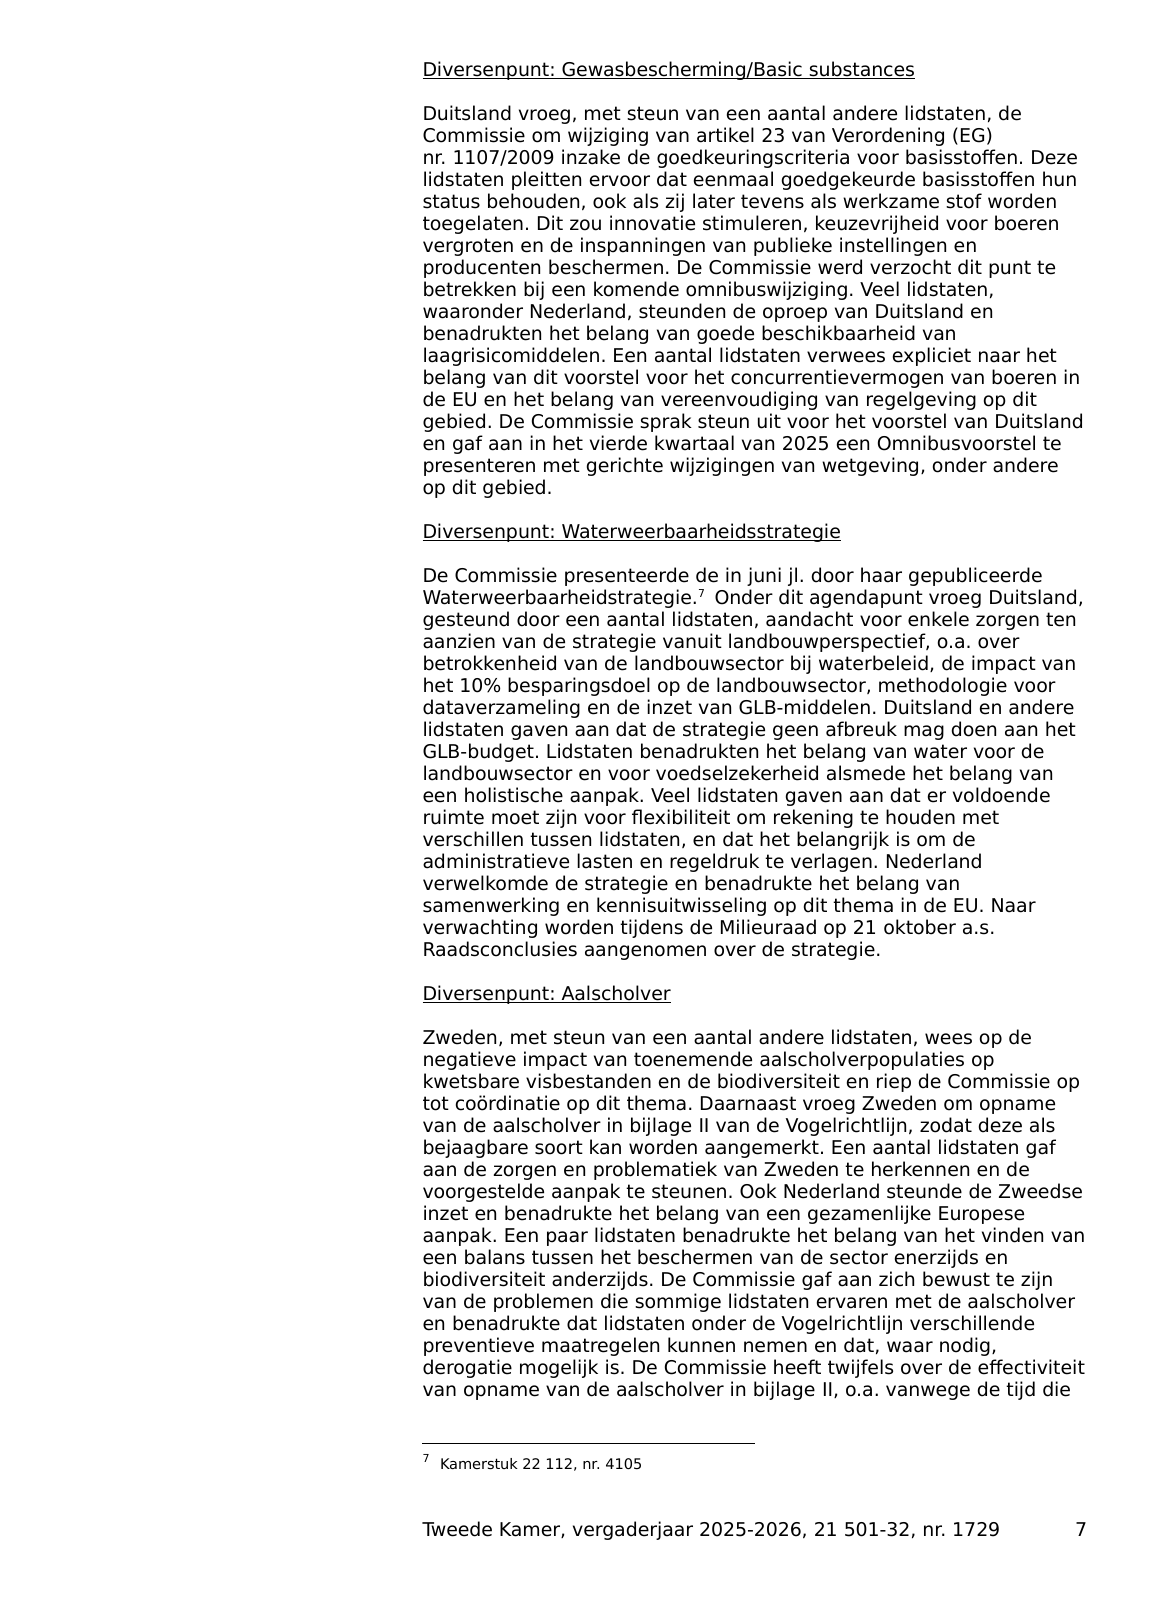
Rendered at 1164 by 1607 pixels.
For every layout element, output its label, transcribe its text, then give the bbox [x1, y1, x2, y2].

subtitle Diversenpunt: Gewasbescherming/Basic substances [422, 59, 1087, 81]
text Kamerstuk 22 112, nr. 4105 [422, 1452, 1087, 1474]
subtitle Diversenpunt: Waterweerbaarheidsstrategie [422, 521, 1087, 543]
text De Commissie presenteerde de in juni jl. door haar gepubliceerde Waterweerbaarheidstrategie. Onder dit agendapunt vroeg Duitsland, gesteund door een aantal lidstaten, aandacht voor enkele zorgen ten aanzien van de strategie vanuit landbouwperspectief, o.a. over betrokkenheid van de landbouwsector bij waterbeleid, de impact van het 10% besparingsdoel op de landbouwsector, methodologie voor dataverzameling en de inzet van GLB-middelen. Duitsland en andere lidstaten gaven aan dat de strategie geen afbreuk mag doen aan het GLB-budget. Lidstaten benadrukten het belang van water voor de landbouwsector en voor voedselzekerheid alsmede het belang van een holistische aanpak. Veel lidstaten gaven aan dat er voldoende ruimte moet zijn voor flexibiliteit om rekening te houden met verschillen tussen lidstaten, en dat het belangrijk is om de administratieve lasten en regeldruk te verlagen. Nederland verwelkomde de strategie en benadrukte het belang van samenwerking en kennisuitwisseling op dit thema in de EU. Naar verwachting worden tijdens de Milieuraad op 21 oktober a.s. Raadsconclusies aangenomen over de strategie. [422, 565, 1087, 961]
text Zweden, met steun van een aantal andere lidstaten, wees op de negatieve impact van toenemende aalscholverpopulaties op kwetsbare visbestanden en de biodiversiteit en riep de Commissie op tot coördinatie op dit thema. Daarnaast vroeg Zweden om opname van de aalscholver in bijlage II van de Vogelrichtlijn, zodat deze als bejaagbare soort kan worden aangemerkt. Een aantal lidstaten gaf aan de zorgen en problematiek van Zweden te herkennen en de voorgestelde aanpak te steunen. Ook Nederland steunde de Zweedse inzet en benadrukte het belang van een gezamenlijke Europese aanpak. Een paar lidstaten benadrukte het belang van het vinden van een balans tussen het beschermen van de sector enerzijds en biodiversiteit anderzijds. De Commissie gaf aan zich bewust te zijn van de problemen die sommige lidstaten ervaren met de aalscholver en benadrukte dat lidstaten onder de Vogelrichtlijn verschillende preventieve maatregelen kunnen nemen en dat, waar nodig, derogatie mogelijk is. De Commissie heeft twijfels over de effectiviteit van opname van de aalscholver in bijlage II, o.a. vanwege de tijd die [422, 1027, 1087, 1401]
subtitle Diversenpunt: Aalscholver [422, 983, 1087, 1005]
text Duitsland vroeg, met steun van een aantal andere lidstaten, de Commissie om wijziging van artikel 23 van Verordening (EG) nr. 1107/2009 inzake de goedkeuringscriteria voor basisstoffen. Deze lidstaten pleitten ervoor dat eenmaal goedgekeurde basisstoffen hun status behouden, ook als zij later tevens als werkzame stof worden toegelaten. Dit zou innovatie stimuleren, keuzevrijheid voor boeren vergroten en de inspanningen van publieke instellingen en producenten beschermen. De Commissie werd verzocht dit punt te betrekken bij een komende omnibuswijziging. Veel lidstaten, waaronder Nederland, steunden de oproep van Duitsland en benadrukten het belang van goede beschikbaarheid van laagrisicomiddelen. Een aantal lidstaten verwees expliciet naar het belang van dit voorstel voor het concurrentievermogen van boeren in de EU en het belang van vereenvoudiging van regelgeving op dit gebied. De Commissie sprak steun uit voor het voorstel van Duitsland en gaf aan in het vierde kwartaal van 2025 een Omnibusvoorstel te presenteren met gerichte wijzigingen van wetgeving, onder andere op dit gebied. [422, 103, 1087, 499]
